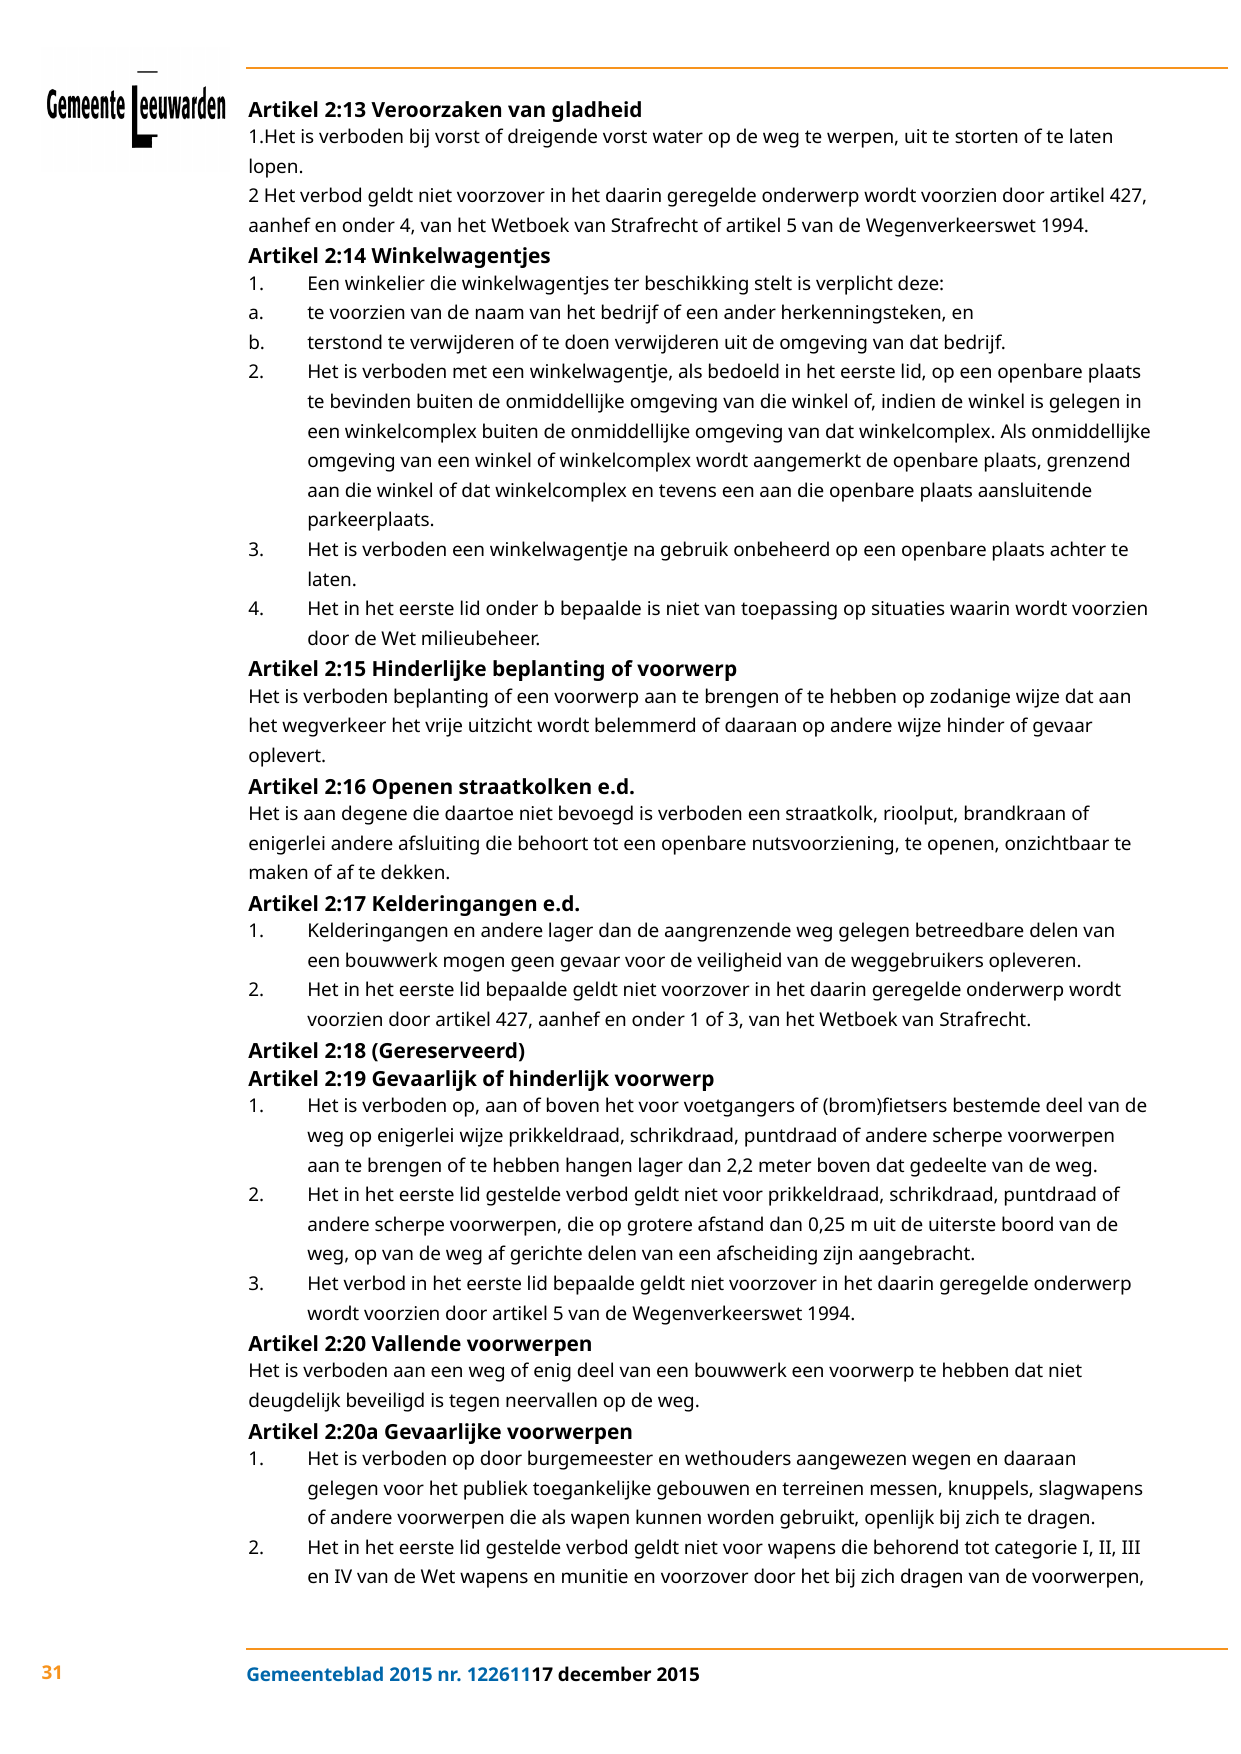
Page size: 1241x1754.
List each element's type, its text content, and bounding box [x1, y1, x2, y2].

picture [41, 47, 231, 172]
text Artikel 2:13 Veroorzaken van gladheid [248, 95, 1152, 123]
list Het in het eerste lid gestelde verbod geldt niet voor prikkeldraad, schrikdraad, puntdraad of andere scherpe voorwerpen, die op grotere afstand dan 0,25 m uit de uiterste boord van de weg, op van de weg af gerichte delen van een afscheiding zijn aangebracht. [248, 1181, 1152, 1266]
text Artikel 2:18 (Gereserveerd) [248, 1036, 1152, 1064]
list Het is verboden een winkelwagentje na gebruik onbeheerd op een openbare plaats achter te laten. [248, 536, 1152, 592]
text Artikel 2:16 Openen straatkolken e.d. [248, 772, 1152, 800]
text Artikel 2:14 Winkelwagentjes [248, 242, 1152, 270]
text 1.Het is verboden bij vorst of dreigende vorst water op de weg te werpen, uit te storten of te laten lopen. [248, 123, 1152, 178]
list Het in het eerste lid bepaalde geldt niet voorzover in het daarin geregelde onderwerp wordt voorzien door artikel 427, aanhef en onder 1 of 3, van het Wetboek van Strafrecht. [248, 977, 1152, 1032]
list Het in het eerste lid gestelde verbod geldt niet voor wapens die behorend tot categorie I, II, III en IV van de Wet wapens en munitie en voorzover door het bij zich dragen van de voorwerpen, [248, 1534, 1152, 1589]
text Het is aan degene die daartoe niet bevoegd is verboden een straatkolk, rioolput, brandkraan of enigerlei andere afsluiting die behoort tot een openbare nutsvoorziening, te openen, onzichtbaar te maken of af te dekken. [248, 800, 1152, 885]
text Het is verboden beplanting of een voorwerp aan te brengen of te hebben op zodanige wijze dat aan het wegverkeer het vrije uitzicht wordt belemmerd of daaraan op andere wijze hinder of gevaar oplevert. [248, 683, 1152, 768]
list Kelderingangen en andere lager dan de aangrenzende weg gelegen betreedbare delen van een bouwwerk mogen geen gevaar voor de veiligheid van de weggebruikers opleveren. [248, 917, 1152, 973]
list Het is verboden op, aan of boven het voor voetgangers of (brom)fietsers bestemde deel van de weg op enigerlei wijze prikkeldraad, schrikdraad, puntdraad of andere scherpe voorwerpen aan te brengen of te hebben hangen lager dan 2,2 meter boven dat gedeelte van de weg. [248, 1093, 1152, 1177]
text Artikel 2:15 Hinderlijke beplanting of voorwerp [248, 654, 1152, 683]
list Het is verboden op door burgemeester en wethouders aangewezen wegen en daaraan gelegen voor het publiek toegankelijke gebouwen en terreinen messen, knuppels, slagwapens of andere voorwerpen die als wapen kunnen worden gebruikt, openlijk bij zich te dragen. [248, 1445, 1152, 1530]
list te voorzien van de naam van het bedrijf of een ander herkenningsteken, en [248, 299, 1152, 325]
text 2 Het verbod geldt niet voorzover in het daarin geregelde onderwerp wordt voorzien door artikel 427, aanhef en onder 4, van het Wetboek van Strafrecht of artikel 5 van de Wegenverkeerswet 1994. [248, 182, 1152, 238]
text Artikel 2:20 Vallende voorwerpen [248, 1329, 1152, 1358]
list Het in het eerste lid onder b bepaalde is niet van toepassing op situaties waarin wordt voorzien door de Wet milieubeheer. [248, 595, 1152, 651]
text Artikel 2:19 Gevaarlijk of hinderlijk voorwerp [248, 1064, 1152, 1093]
list Het verbod in het eerste lid bepaalde geldt niet voorzover in het daarin geregelde onderwerp wordt voorzien door artikel 5 van de Wegenverkeerswet 1994. [248, 1270, 1152, 1325]
list terstond te verwijderen of te doen verwijderen uit de omgeving van dat bedrijf. [248, 329, 1152, 355]
list Een winkelier die winkelwagentjes ter beschikking stelt is verplicht deze: [248, 270, 1152, 296]
text Artikel 2:17 Kelderingangen e.d. [248, 889, 1152, 917]
text Artikel 2:20a Gevaarlijke voorwerpen [248, 1417, 1152, 1445]
text Het is verboden aan een weg of enig deel van een bouwwerk een voorwerp te hebben dat niet deugdelijk beveiligd is tegen neervallen op de weg. [248, 1358, 1152, 1413]
list Het is verboden met een winkelwagentje, als bedoeld in het eerste lid, op een openbare plaats te bevinden buiten de onmiddellijke omgeving van die winkel of, indien de winkel is gelegen in een winkelcomplex buiten de onmiddellijke omgeving van dat winkelcomplex. Als onmiddellijke omgeving van een winkel of winkelcomplex wordt aangemerkt de openbare plaats, grenzend aan die winkel of dat winkelcomplex en tevens een aan die openbare plaats aansluitende parkeerplaats. [248, 359, 1152, 532]
